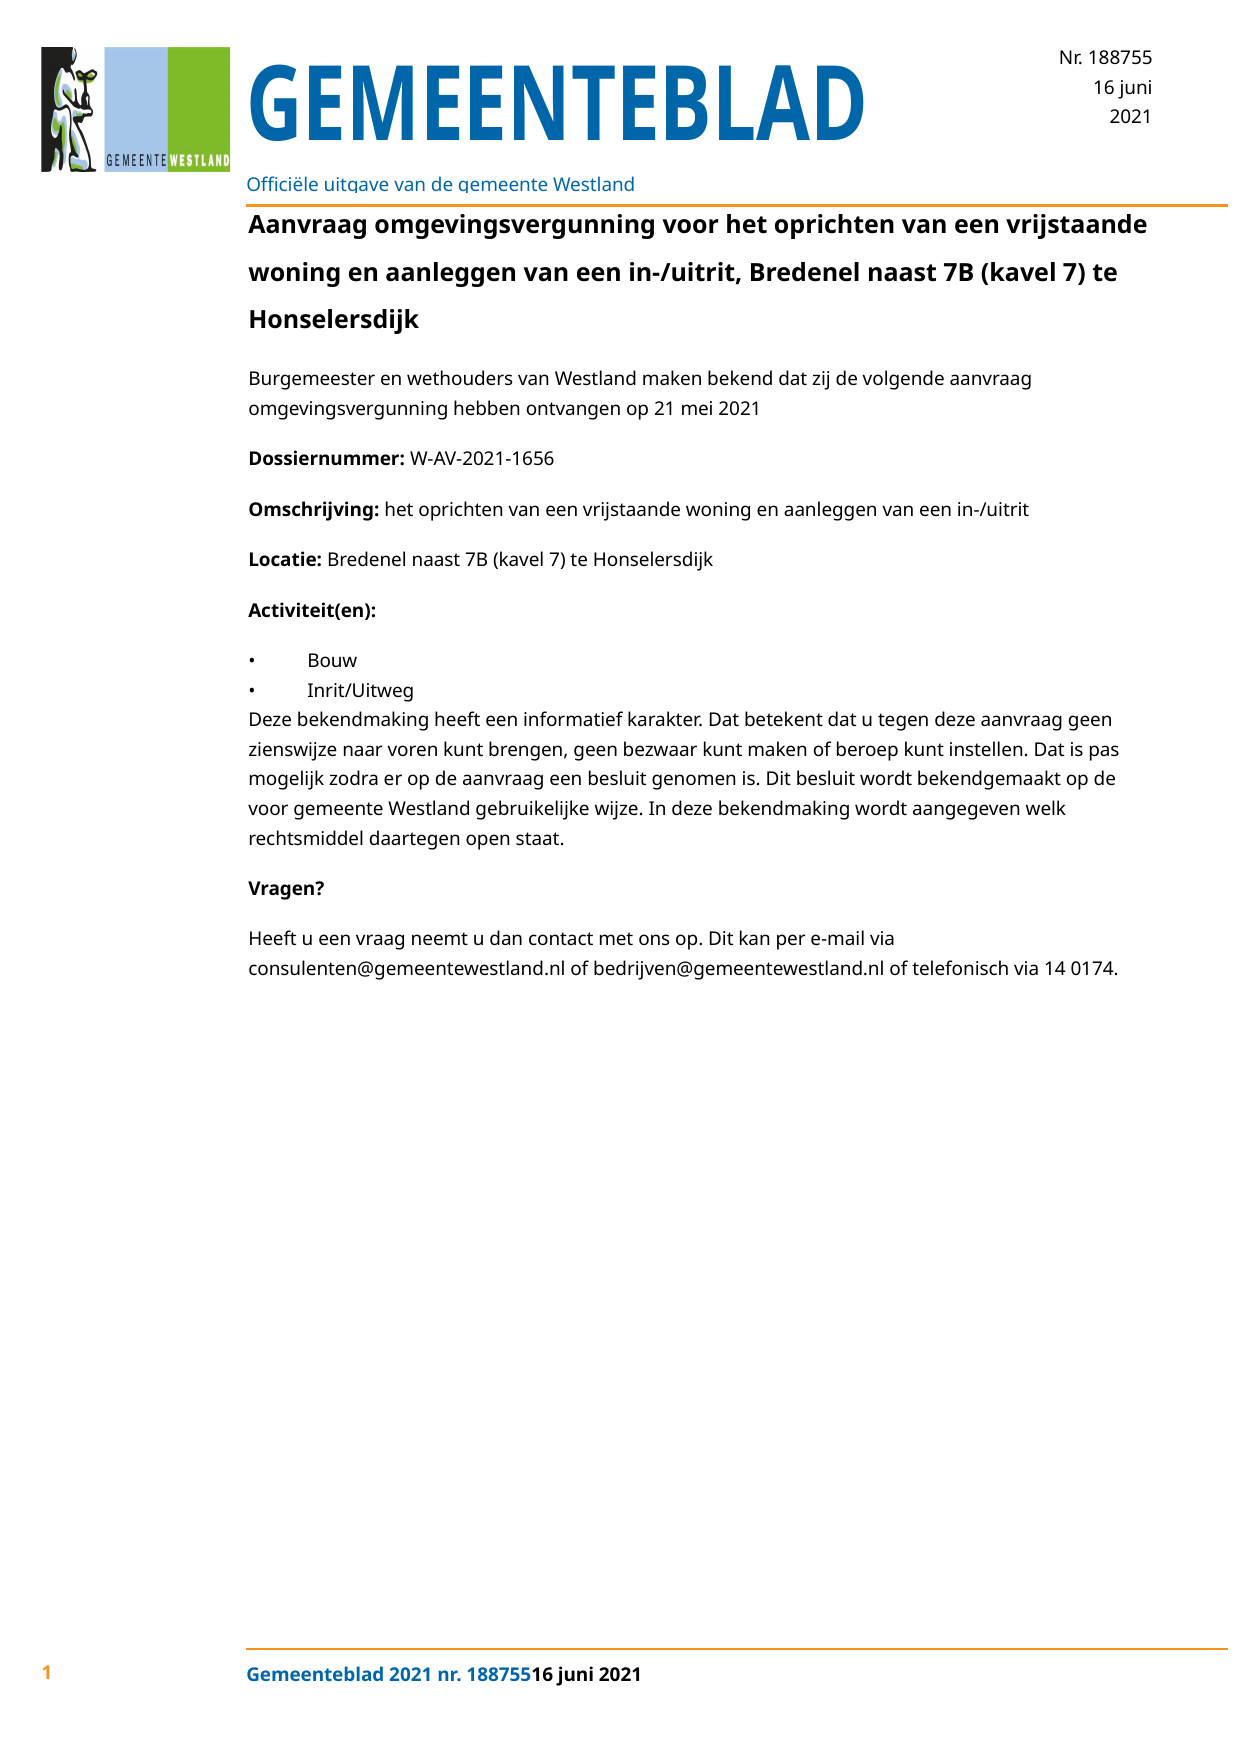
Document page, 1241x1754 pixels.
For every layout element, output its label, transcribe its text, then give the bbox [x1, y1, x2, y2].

picture [41, 47, 231, 172]
text Burgemeester en wethouders van Westland maken bekend dat zij de volgende aanvraag omgevingsvergunning hebben ontvangen op 21 mei 2021 [248, 366, 1152, 421]
text Dossiernummer: W-AV-2021-1656 [248, 446, 1152, 471]
text Vragen? [248, 875, 1152, 901]
text Omschrijving: het oprichten van een vrijstaande woning en aanleggen van een in-/uitrit [248, 496, 1152, 522]
text Locatie: Bredenel naast 7B (kavel 7) te Honselersdijk [248, 546, 1152, 572]
text Aanvraag omgevingsvergunning voor het oprichten van een vrijstaande woning en aanleggen van een in-/uitrit, Bredenel naast 7B (kavel 7) te Honselersdijk [248, 207, 1152, 336]
list Bouw [248, 647, 1152, 673]
text Deze bekendmaking heeft een informatief karakter. Dat betekent dat u tegen deze aanvraag geen zienswijze naar voren kunt brengen, geen bezwaar kunt maken of beroep kunt instellen. Dat is pas mogelijk zodra er op de aanvraag een besluit genomen is. Dit besluit wordt bekendgemaakt op de voor gemeente Westland gebruikelijke wijze. In deze bekendmaking wordt aangegeven welk rechtsmiddel daartegen open staat. [248, 706, 1152, 850]
text Heeft u een vraag neemt u dan contact met ons op. Dit kan per e-mail via consulenten@gemeentewestland.nl of bedrijven@gemeentewestland.nl of telefonisch via 14 0174. [248, 926, 1152, 981]
text Activiteit(en): [248, 597, 1152, 622]
list Inrit/Uitweg [248, 677, 1152, 702]
